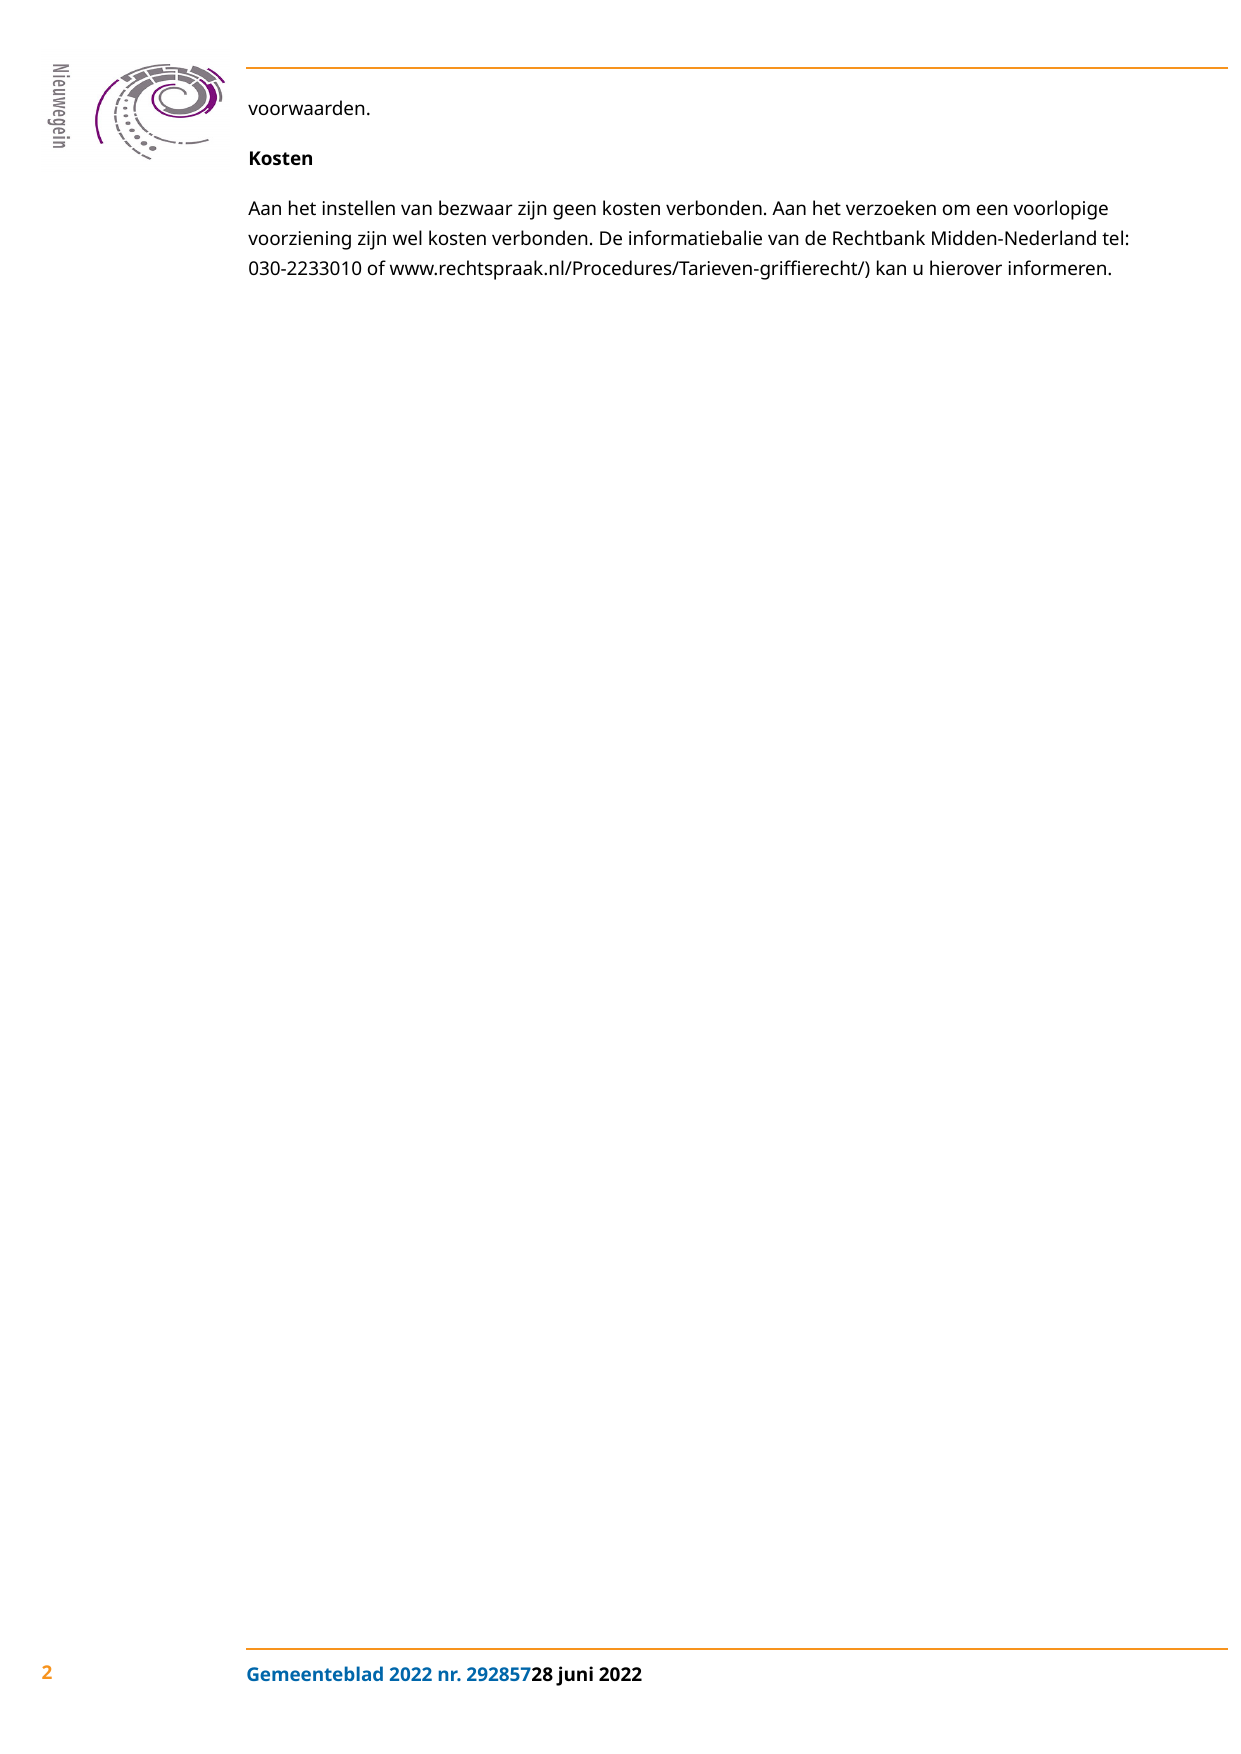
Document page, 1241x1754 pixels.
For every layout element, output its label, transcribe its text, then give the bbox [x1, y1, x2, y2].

text voorwaarden. [248, 95, 1152, 121]
picture [41, 47, 231, 172]
text Kosten [248, 145, 1152, 171]
text Aan het instellen van bezwaar zijn geen kosten verbonden. Aan het verzoeken om een voorlopige voorziening zijn wel kosten verbonden. De informatiebalie van de Rechtbank Midden-Nederland tel: 030-2233010 of www.rechtspraak.nl/Procedures/Tarieven-griffierecht/) kan u hierover informeren. [248, 196, 1152, 281]
